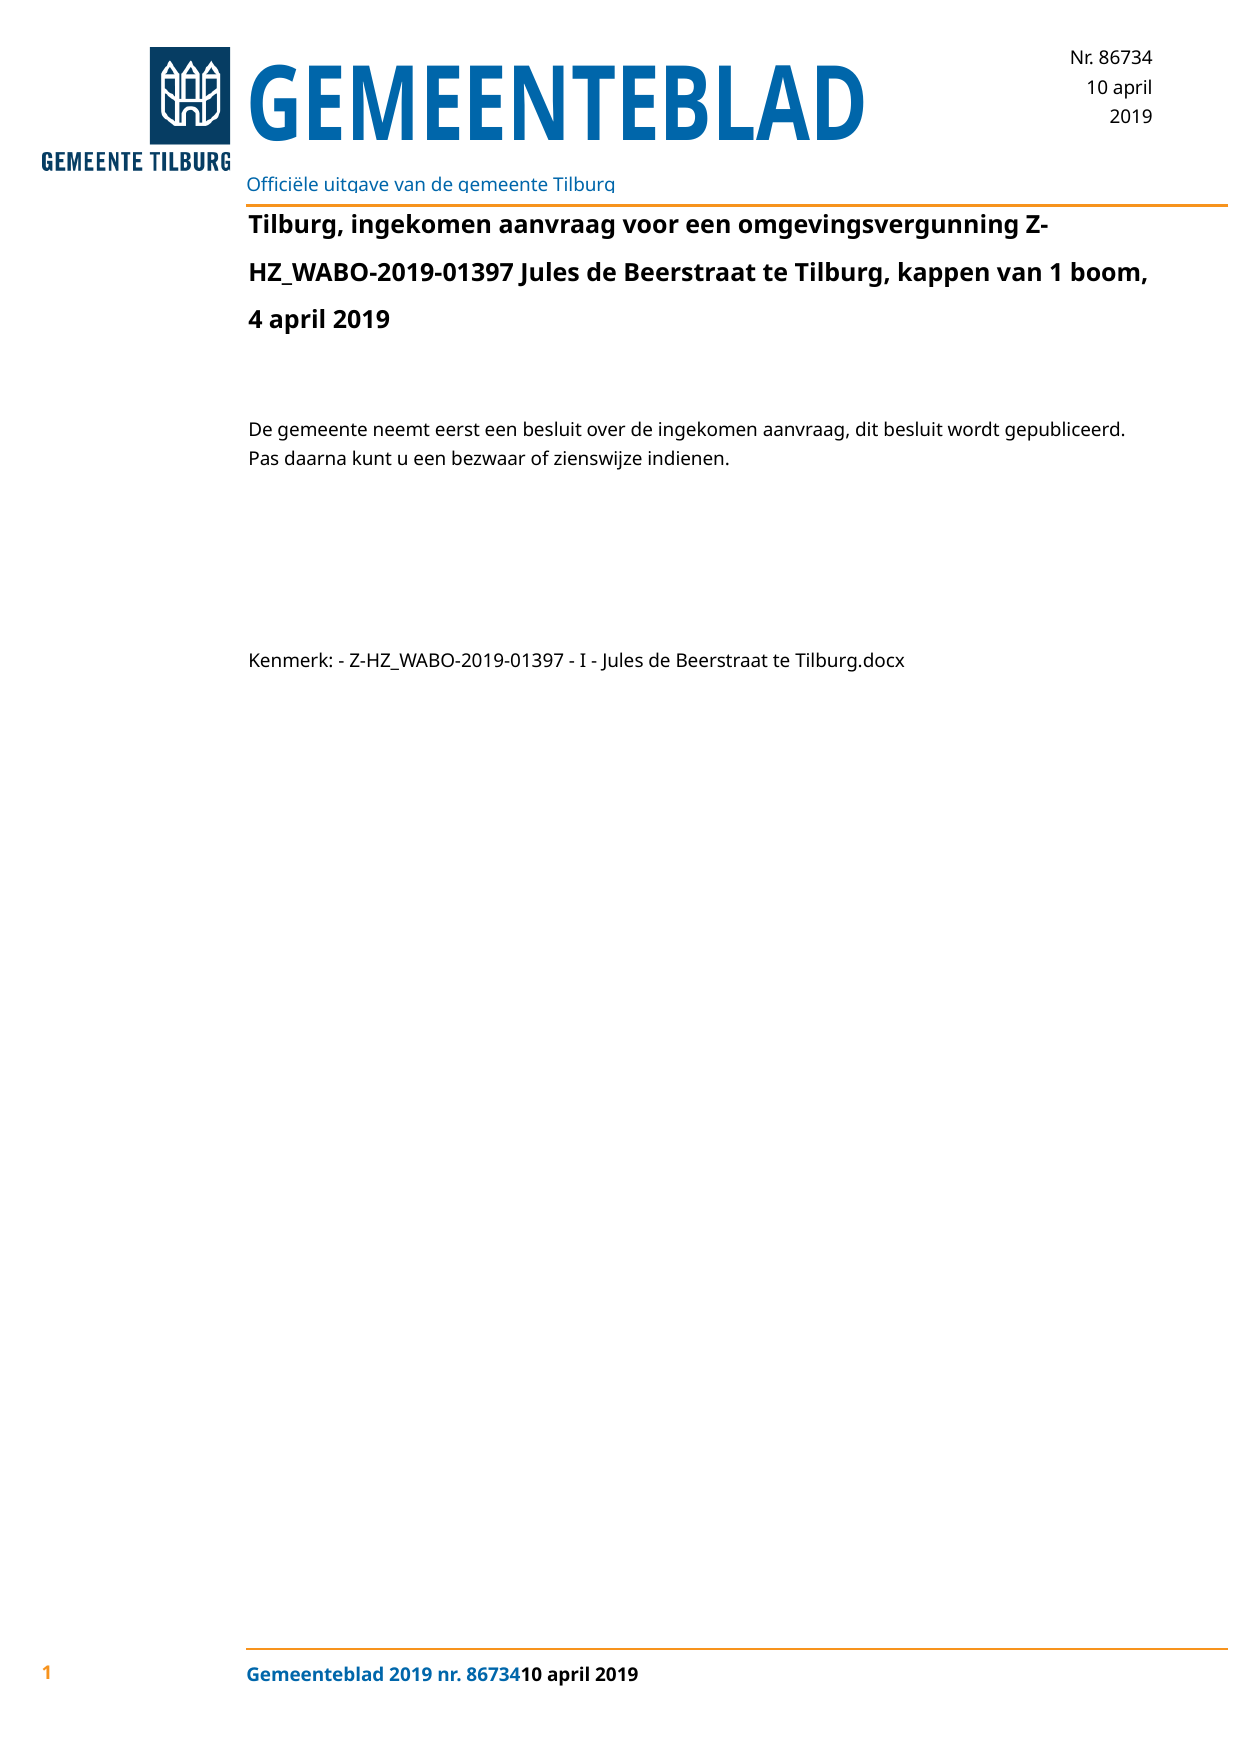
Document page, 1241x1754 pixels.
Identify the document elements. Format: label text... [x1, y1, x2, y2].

picture [41, 47, 231, 172]
text Tilburg, ingekomen aanvraag voor een omgevingsvergunning Z-HZ_WABO-2019-01397 Jules de Beerstraat te Tilburg, kappen van 1 boom, 4 april 2019 [248, 207, 1152, 336]
text De gemeente neemt eerst een besluit over de ingekomen aanvraag, dit besluit wordt gepubliceerd. Pas daarna kunt u een bezwaar of zienswijze indienen. [248, 416, 1152, 471]
text Kenmerk: - Z-HZ_WABO-2019-01397 - I - Jules de Beerstraat te Tilburg.docx [248, 647, 1152, 673]
